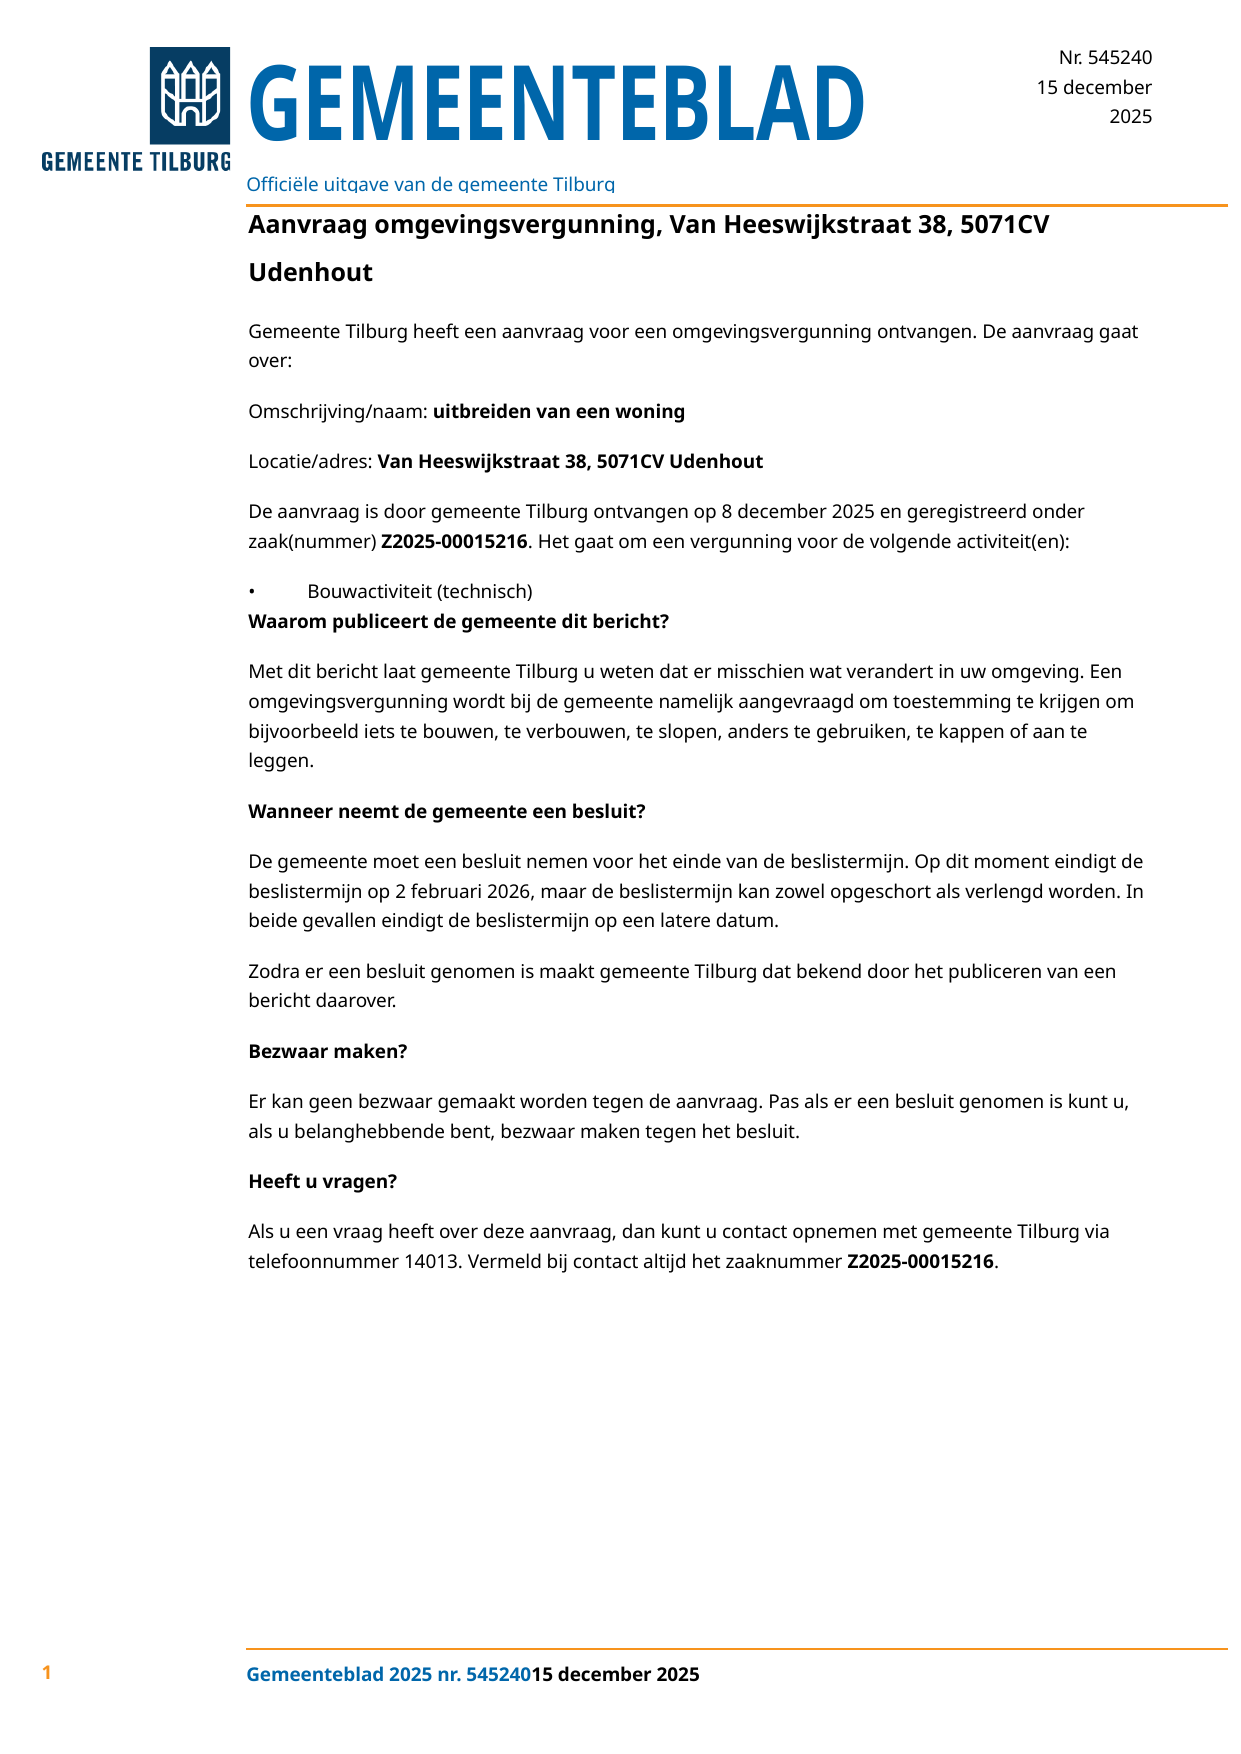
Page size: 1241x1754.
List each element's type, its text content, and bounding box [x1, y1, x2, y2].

text Bezwaar maken? [248, 1038, 1152, 1064]
text Er kan geen bezwaar gemaakt worden tegen de aanvraag. Pas als er een besluit genomen is kunt u, als u belanghebbende bent, bezwaar maken tegen het besluit. [248, 1088, 1152, 1144]
text Omschrijving/naam: uitbreiden van een woning [248, 398, 1152, 424]
text Wanneer neemt de gemeente een besluit? [248, 798, 1152, 824]
text De gemeente moet een besluit nemen voor het einde van de beslistermijn. Op dit moment eindigt de beslistermijn op 2 februari 2026, maar de beslistermijn kan zowel opgeschort als verlengd worden. In beide gevallen eindigt de beslistermijn op een latere datum. [248, 848, 1152, 933]
text Als u een vraag heeft over deze aanvraag, dan kunt u contact opnemen met gemeente Tilburg via telefoonnummer 14013. Vermeld bij contact altijd het zaaknummer Z2025-00015216. [248, 1219, 1152, 1274]
text Aanvraag omgevingsvergunning, Van Heeswijkstraat 38, 5071CV Udenhout [248, 207, 1152, 288]
picture [41, 47, 231, 172]
text Zodra er een besluit genomen is maakt gemeente Tilburg dat bekend door het publiceren van een bericht daarover. [248, 958, 1152, 1013]
text Waarom publiceert de gemeente dit bericht? [248, 608, 1152, 634]
text Heeft u vragen? [248, 1168, 1152, 1194]
text Gemeente Tilburg heeft een aanvraag voor een omgevingsvergunning ontvangen. De aanvraag gaat over: [248, 318, 1152, 373]
text Met dit bericht laat gemeente Tilburg u weten dat er misschien wat verandert in uw omgeving. Een omgevingsvergunning wordt bij de gemeente namelijk aangevraagd om toestemming te krijgen om bijvoorbeeld iets te bouwen, te verbouwen, te slopen, anders te gebruiken, te kappen of aan te leggen. [248, 659, 1152, 773]
text De aanvraag is door gemeente Tilburg ontvangen op 8 december 2025 en geregistreerd onder zaak(nummer) Z2025-00015216. Het gaat om een vergunning voor de volgende activiteit(en): [248, 499, 1152, 554]
list Bouwactiviteit (technisch) [248, 579, 1152, 604]
text Locatie/adres: Van Heeswijkstraat 38, 5071CV Udenhout [248, 448, 1152, 474]
